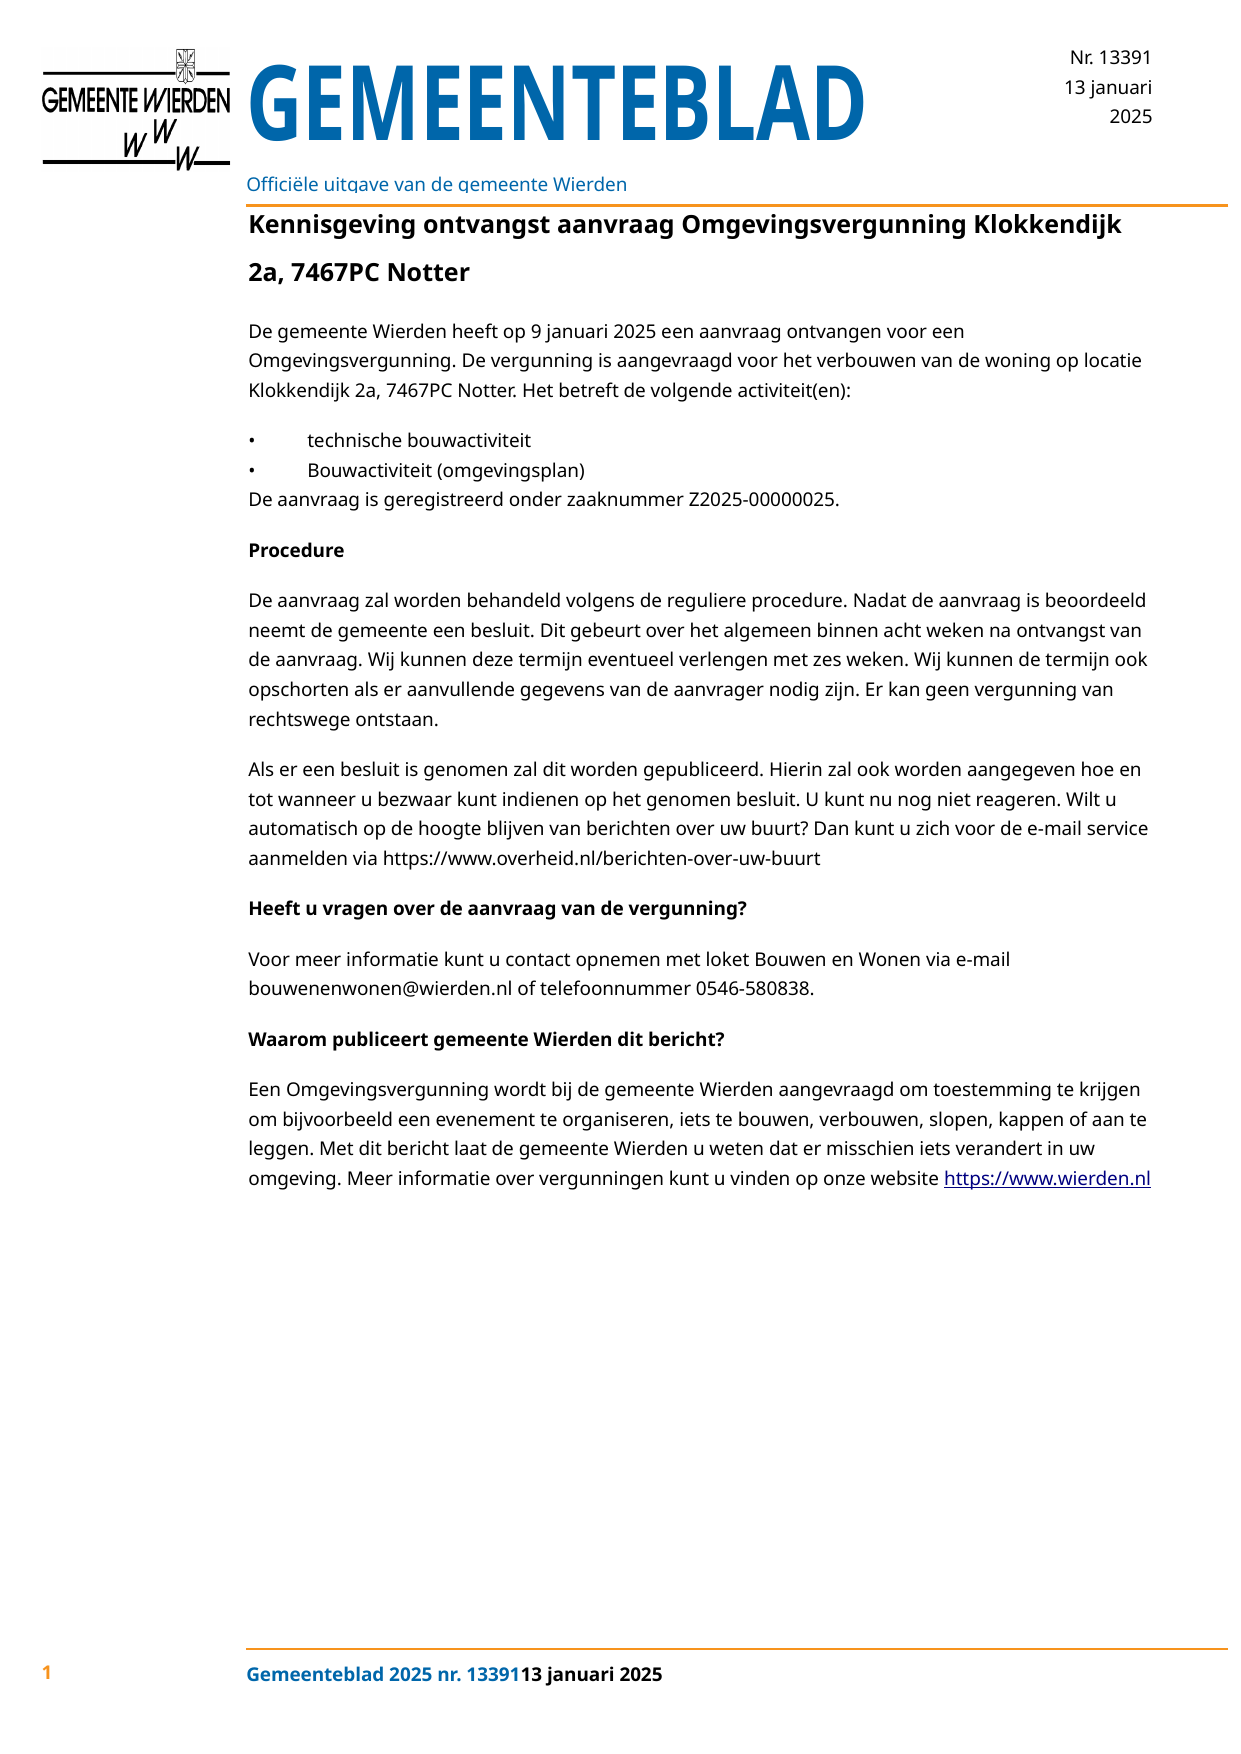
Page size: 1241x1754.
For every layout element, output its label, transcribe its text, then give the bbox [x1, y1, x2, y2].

text Procedure [248, 537, 1152, 563]
text Als er een besluit is genomen zal dit worden gepubliceerd. Hierin zal ook worden aangegeven hoe en tot wanneer u bezwaar kunt indienen op het genomen besluit. U kunt nu nog niet reageren. Wilt u automatisch op de hoogte blijven van berichten over uw buurt? Dan kunt u zich voor de e-mail service aanmelden via https://www.overheid.nl/berichten-over-uw-buurt [248, 756, 1152, 871]
text De aanvraag zal worden behandeld volgens de reguliere procedure. Nadat de aanvraag is beoordeeld neemt de gemeente een besluit. Dit gebeurt over het algemeen binnen acht weken na ontvangst van de aanvraag. Wij kunnen deze termijn eventueel verlengen met zes weken. Wij kunnen de termijn ook opschorten als er aanvullende gegevens van de aanvrager nodig zijn. Er kan geen vergunning van rechtswege ontstaan. [248, 587, 1152, 732]
picture [41, 47, 231, 172]
text Kennisgeving ontvangst aanvraag Omgevingsvergunning Klokkendijk 2a, 7467PC Notter [248, 207, 1152, 288]
list technische bouwactiviteit [248, 427, 1152, 453]
text Voor meer informatie kunt u contact opnemen met loket Bouwen en Wonen via e-mail bouwenenwonen@wierden.nl of telefoonnummer 0546-580838. [248, 946, 1152, 1001]
text De gemeente Wierden heeft op 9 januari 2025 een aanvraag ontvangen voor een Omgevingsvergunning. De vergunning is aangevraagd voor het verbouwen van de woning op locatie Klokkendijk 2a, 7467PC Notter. Het betreft de volgende activiteit(en): [248, 318, 1152, 403]
text Heeft u vragen over de aanvraag van de vergunning? [248, 895, 1152, 921]
text Waarom publiceert gemeente Wierden dit bericht? [248, 1026, 1152, 1052]
list Bouwactiviteit (omgevingsplan) [248, 457, 1152, 483]
text Een Omgevingsvergunning wordt bij de gemeente Wierden aangevraagd om toestemming te krijgen om bijvoorbeeld een evenement te organiseren, iets te bouwen, verbouwen, slopen, kappen of aan te leggen. Met dit bericht laat de gemeente Wierden u weten dat er misschien iets verandert in uw omgeving. Meer informatie over vergunningen kunt u vinden op onze website https://www.wierden.nl [248, 1076, 1152, 1191]
text De aanvraag is geregistreerd onder zaaknummer Z2025-00000025. [248, 487, 1152, 512]
